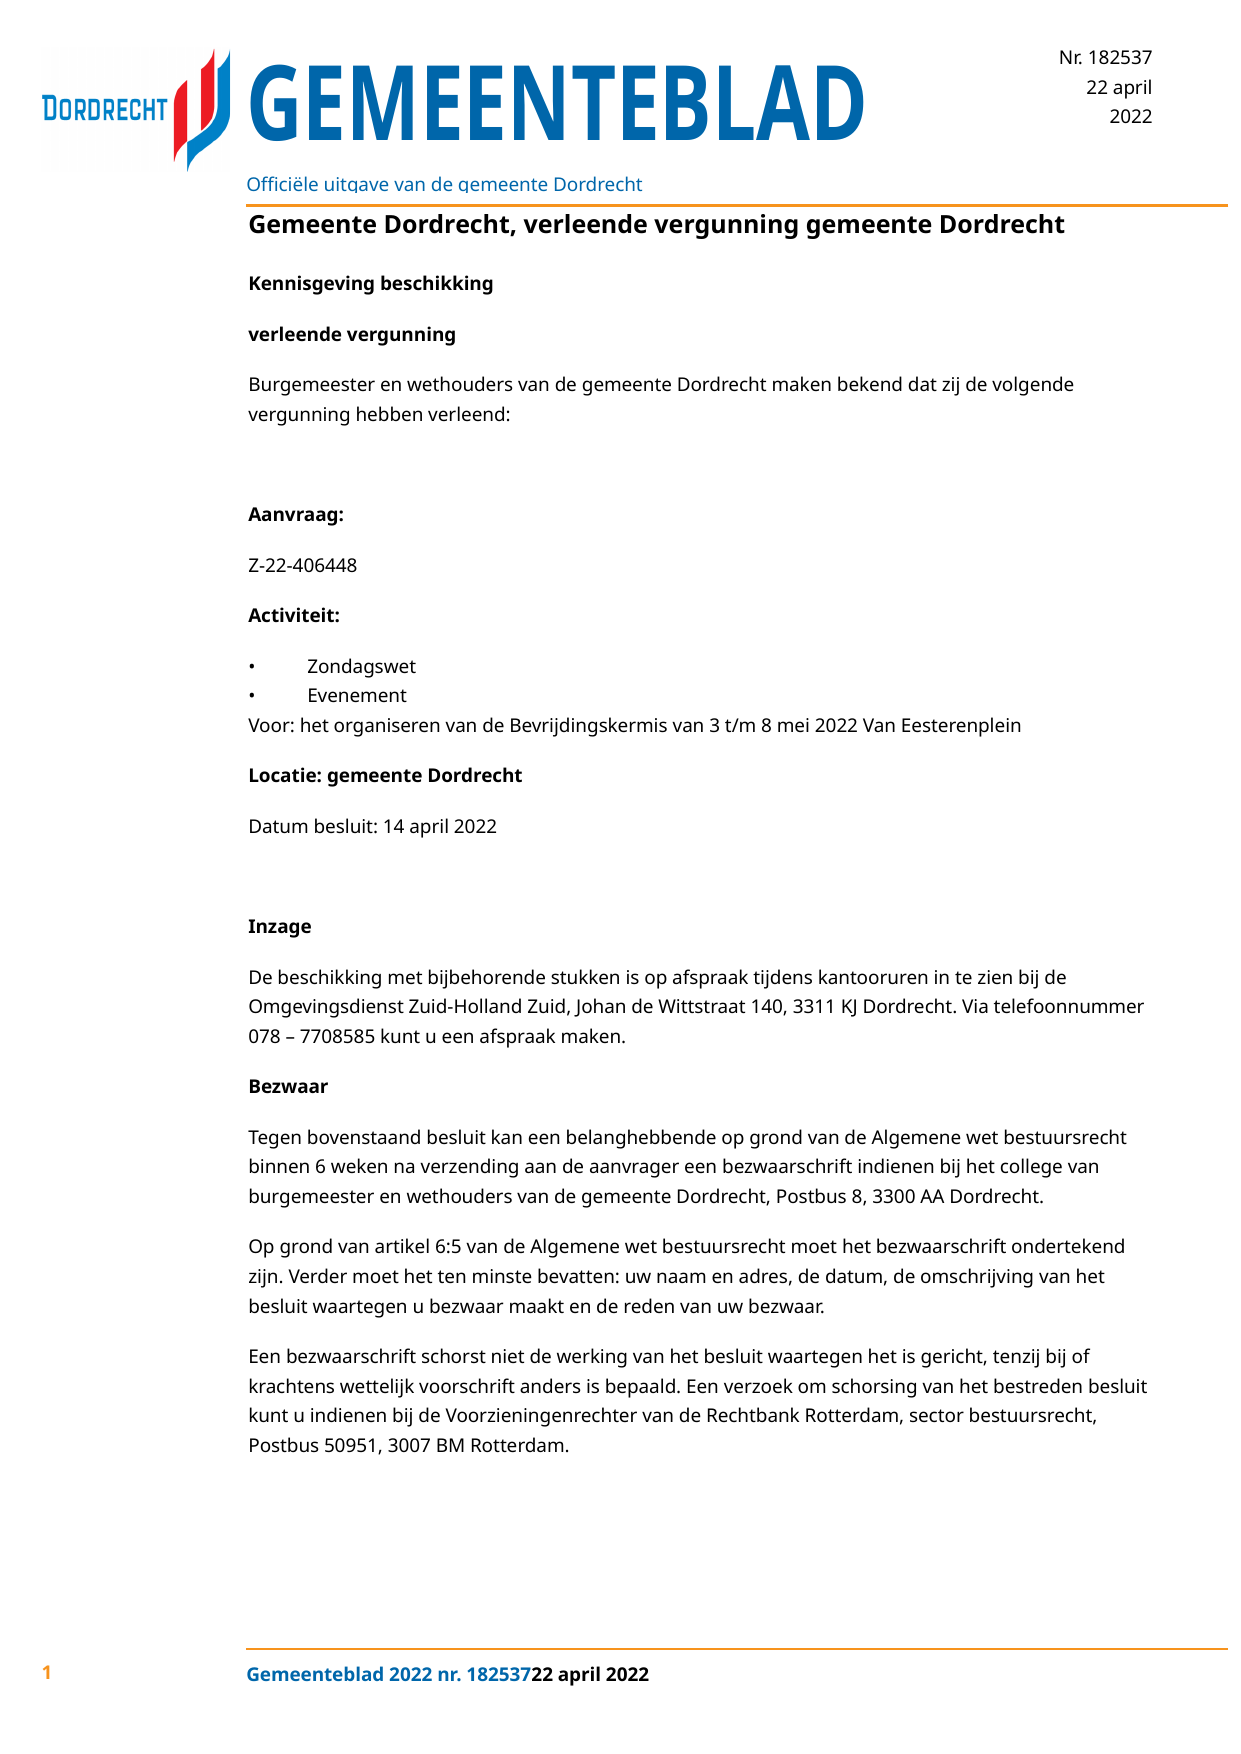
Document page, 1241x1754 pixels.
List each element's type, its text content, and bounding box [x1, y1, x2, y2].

text Z-22-406448 [248, 552, 1152, 578]
text Kennisgeving beschikking [248, 270, 1152, 296]
text Een bezwaarschrift schorst niet de werking van het besluit waartegen het is gericht, tenzij bij of krachtens wettelijk voorschrift anders is bepaald. Een verzoek om schorsing van het bestreden besluit kunt u indienen bij de Voorzieningenrechter van de Rechtbank Rotterdam, sector bestuursrecht, Postbus 50951, 3007 BM Rotterdam. [248, 1343, 1152, 1458]
text Aanvraag: [248, 502, 1152, 527]
text Voor: het organiseren van de Bevrijdingskermis van 3 t/m 8 mei 2022 Van Eesterenplein [248, 712, 1152, 738]
text Gemeente Dordrecht, verleende vergunning gemeente Dordrecht [248, 207, 1152, 241]
list Evenement [248, 682, 1152, 708]
text verleende vergunning [248, 321, 1152, 346]
text Bezwaar [248, 1074, 1152, 1099]
text Inzage [248, 914, 1152, 939]
list Zondagswet [248, 653, 1152, 678]
text Op grond van artikel 6:5 van de Algemene wet bestuursrecht moet het bezwaarschrift ondertekend zijn. Verder moet het ten minste bevatten: uw naam en adres, de datum, de omschrijving van het besluit waartegen u bezwaar maakt en de reden van uw bezwaar. [248, 1234, 1152, 1318]
picture [41, 47, 231, 172]
text Datum besluit: 14 april 2022 [248, 813, 1152, 838]
text Tegen bovenstaand besluit kan een belanghebbende op grond van de Algemene wet bestuursrecht binnen 6 weken na verzending aan de aanvrager een bezwaarschrift indienen bij het college van burgemeester en wethouders van de gemeente Dordrecht, Postbus 8, 3300 AA Dordrecht. [248, 1124, 1152, 1209]
text De beschikking met bijbehorende stukken is op afspraak tijdens kantooruren in te zien bij de Omgevingsdienst Zuid-Holland Zuid, Johan de Wittstraat 140, 3311 KJ Dordrecht. Via telefoonnummer 078 – 7708585 kunt u een afspraak maken. [248, 964, 1152, 1049]
text Locatie: gemeente Dordrecht [248, 762, 1152, 788]
text Activiteit: [248, 602, 1152, 628]
text Burgemeester en wethouders van de gemeente Dordrecht maken bekend dat zij de volgende vergunning hebben verleend: [248, 371, 1152, 426]
